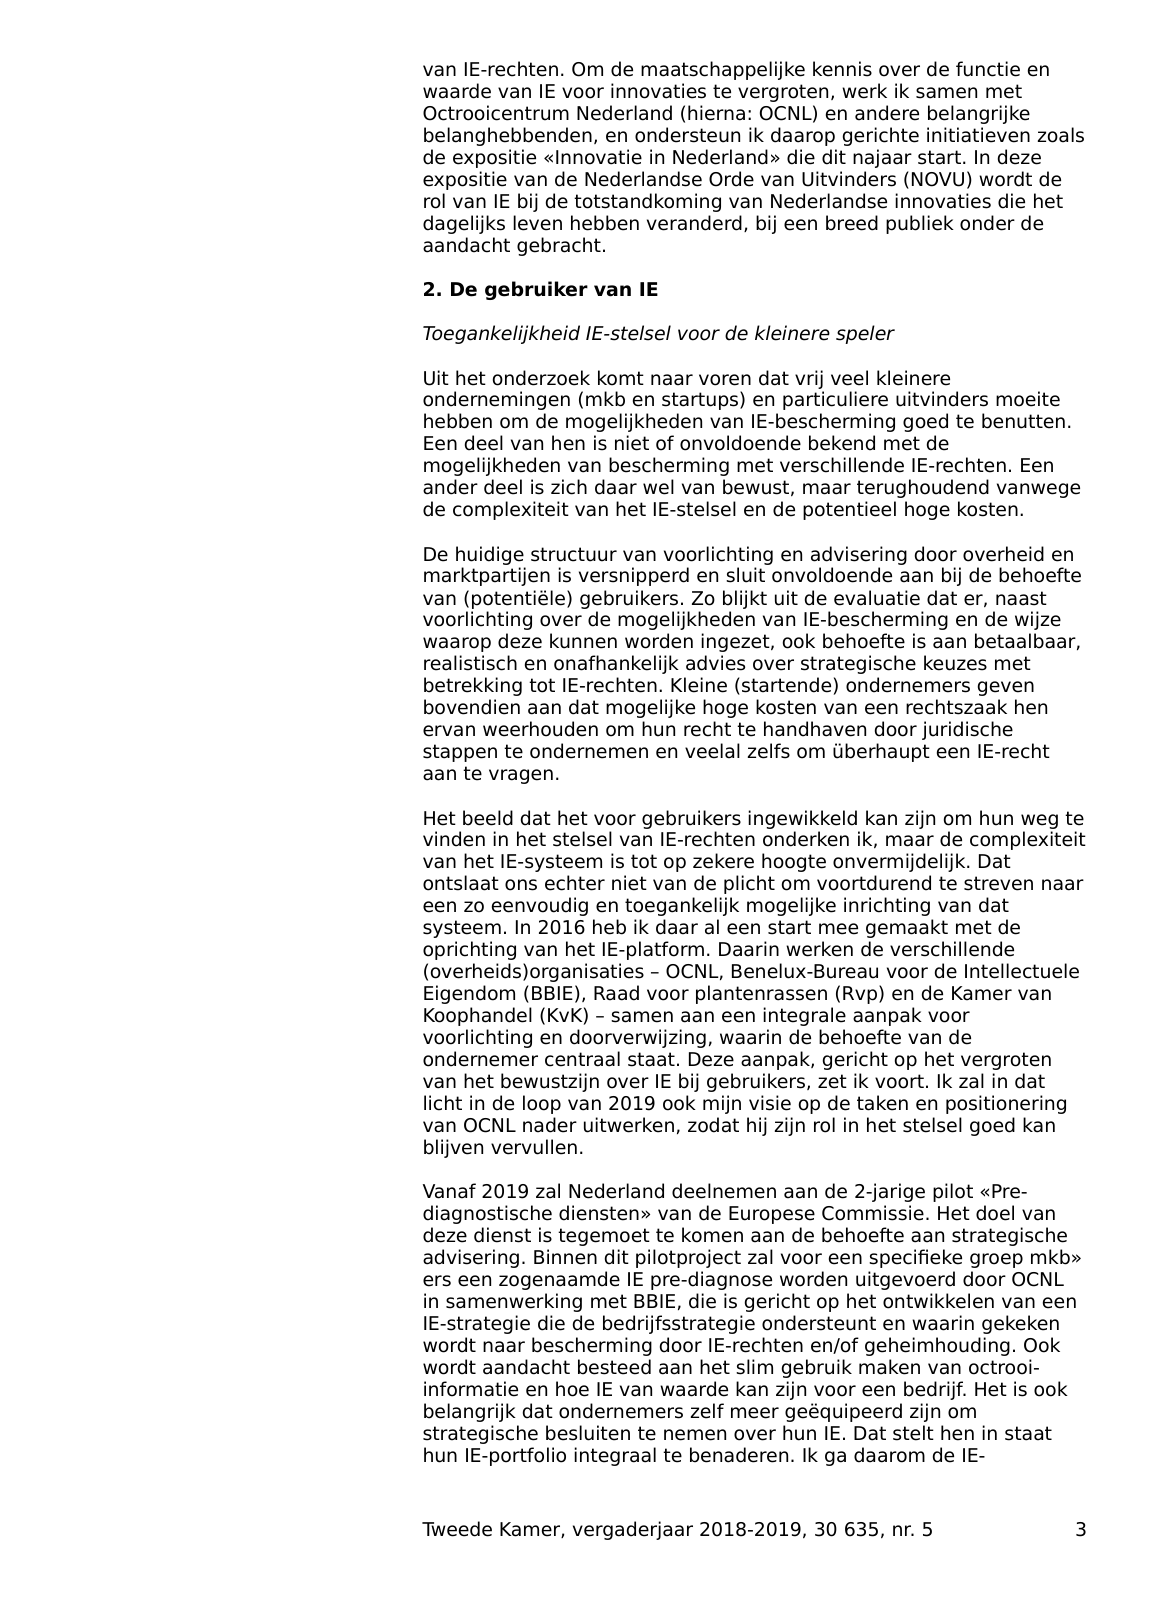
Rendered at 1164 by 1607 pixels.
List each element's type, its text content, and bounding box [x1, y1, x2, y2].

text Vanaf 2019 zal Nederland deelnemen aan de 2-jarige pilot «Pre-diagnostische diensten» van de Europese Commissie. Het doel van deze dienst is tegemoet te komen aan de behoefte aan strategische advisering. Binnen dit pilotproject zal voor een specifieke groep mkb» ers een zogenaamde IE pre-diagnose worden uitgevoerd door OCNL in samenwerking met BBIE, die is gericht op het ontwikkelen van een IE-strategie die de bedrijfsstrategie ondersteunt en waarin gekeken wordt naar bescherming door IE-rechten en/of geheimhouding. Ook wordt aandacht besteed aan het slim gebruik maken van octrooi-informatie en hoe IE van waarde kan zijn voor een bedrijf. Het is ook belangrijk dat ondernemers zelf meer geëquipeerd zijn om strategische besluiten te nemen over hun IE. Dat stelt hen in staat hun IE-portfolio integraal te benaderen. Ik ga daarom de IE- [422, 1181, 1087, 1467]
text Uit het onderzoek komt naar voren dat vrij veel kleinere ondernemingen (mkb en startups) en particuliere uitvinders moeite hebben om de mogelijkheden van IE-bescherming goed te benutten. Een deel van hen is niet of onvoldoende bekend met de mogelijkheden van bescherming met verschillende IE-rechten. Een ander deel is zich daar wel van bewust, maar terughoudend vanwege de complexiteit van het IE-stelsel en de potentieel hoge kosten. [422, 367, 1087, 521]
text van IE-rechten. Om de maatschappelijke kennis over de functie en waarde van IE voor innovaties te vergroten, werk ik samen met Octrooicentrum Nederland (hierna: OCNL) en andere belangrijke belanghebbenden, en ondersteun ik daarop gerichte initiatieven zoals de expositie «Innovatie in Nederland» die dit najaar start. In deze expositie van de Nederlandse Orde van Uitvinders (NOVU) wordt de rol van IE bij de totstandkoming van Nederlandse innovaties die het dagelijks leven hebben veranderd, bij een breed publiek onder de aandacht gebracht. [422, 59, 1087, 257]
subtitle 2. De gebruiker van IE [422, 279, 1087, 301]
text Het beeld dat het voor gebruikers ingewikkeld kan zijn om hun weg te vinden in het stelsel van IE-rechten onderken ik, maar de complexiteit van het IE-systeem is tot op zekere hoogte onvermijdelijk. Dat ontslaat ons echter niet van de plicht om voortdurend te streven naar een zo eenvoudig en toegankelijk mogelijke inrichting van dat systeem. In 2016 heb ik daar al een start mee gemaakt met de oprichting van het IE-platform. Daarin werken de verschillende (overheids)organisaties – OCNL, Benelux-Bureau voor de Intellectuele Eigendom (BBIE), Raad voor plantenrassen (Rvp) en de Kamer van Koophandel (KvK) – samen aan een integrale aanpak voor voorlichting en doorverwijzing, waarin de behoefte van de ondernemer centraal staat. Deze aanpak, gericht op het vergroten van het bewustzijn over IE bij gebruikers, zet ik voort. Ik zal in dat licht in de loop van 2019 ook mijn visie op de taken en positionering van OCNL nader uitwerken, zodat hij zijn rol in het stelsel goed kan blijven vervullen. [422, 807, 1087, 1159]
subtitle Toegankelijkheid IE-stelsel voor de kleinere speler [422, 323, 1087, 345]
text De huidige structuur van voorlichting en advisering door overheid en marktpartijen is versnipperd en sluit onvoldoende aan bij de behoefte van (potentiële) gebruikers. Zo blijkt uit de evaluatie dat er, naast voorlichting over de mogelijkheden van IE-bescherming en de wijze waarop deze kunnen worden ingezet, ook behoefte is aan betaalbaar, realistisch en onafhankelijk advies over strategische keuzes met betrekking tot IE-rechten. Kleine (startende) ondernemers geven bovendien aan dat mogelijke hoge kosten van een rechtszaak hen ervan weerhouden om hun recht te handhaven door juridische stappen te ondernemen en veelal zelfs om überhaupt een IE-recht aan te vragen. [422, 543, 1087, 785]
